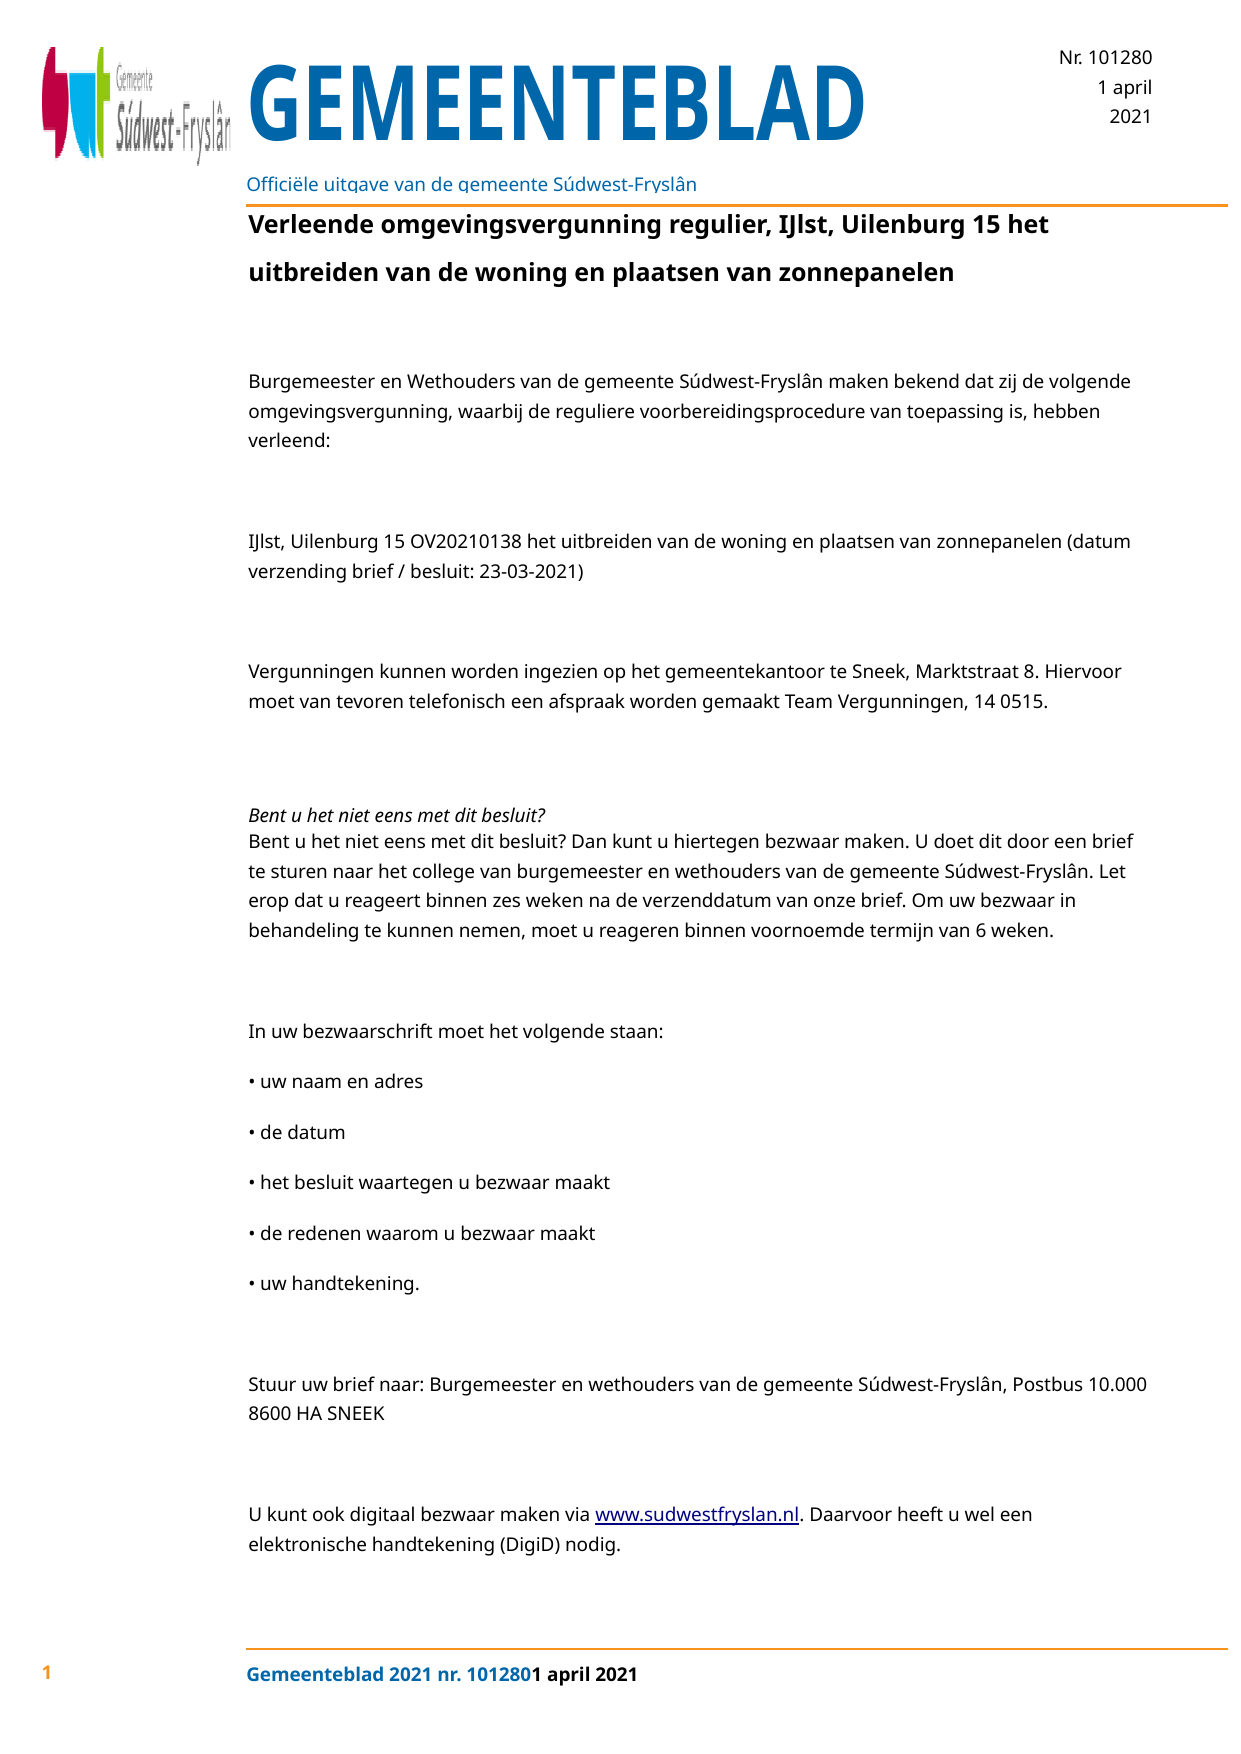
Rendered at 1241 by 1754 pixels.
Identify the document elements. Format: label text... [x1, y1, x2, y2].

text Stuur uw brief naar: Burgemeester en wethouders van de gemeente Súdwest-Fryslân, Postbus 10.000 8600 HA SNEEK [248, 1371, 1152, 1426]
text • het besluit waartegen u bezwaar maakt [248, 1169, 1152, 1195]
text Bent u het niet eens met dit besluit? [248, 803, 1152, 828]
text U kunt ook digitaal bezwaar maken via www.sudwestfryslan.nl. Daarvoor heeft u wel een elektronische handtekening (DigiD) nodig. [248, 1501, 1152, 1557]
text Bent u het niet eens met dit besluit? Dan kunt u hiertegen bezwaar maken. U doet dit door een brief te sturen naar het college van burgemeester en wethouders van de gemeente Súdwest-Fryslân. Let erop dat u reageert binnen zes weken na de verzenddatum van onze brief. Om uw bezwaar in behandeling te kunnen nemen, moet u reageren binnen voornoemde termijn van 6 weken. [248, 828, 1152, 943]
text Burgemeester en Wethouders van de gemeente Súdwest-Fryslân maken bekend dat zij de volgende omgevingsvergunning, waarbij de reguliere voorbereidingsprocedure van toepassing is, hebben verleend: [248, 368, 1152, 453]
picture [41, 47, 231, 172]
text IJlst, Uilenburg 15 OV20210138 het uitbreiden van de woning en plaatsen van zonnepanelen (datum verzending brief / besluit: 23-03-2021) [248, 528, 1152, 584]
text Vergunningen kunnen worden ingezien op het gemeentekantoor te Sneek, Marktstraat 8. Hiervoor moet van tevoren telefonisch een afspraak worden gemaakt Team Vergunningen, 14 0515. [248, 659, 1152, 714]
text • de datum [248, 1119, 1152, 1144]
text Verleende omgevingsvergunning regulier, IJlst, Uilenburg 15 het uitbreiden van de woning en plaatsen van zonnepanelen [248, 207, 1152, 288]
text • uw handtekening. [248, 1270, 1152, 1296]
text In uw bezwaarschrift moet het volgende staan: [248, 1018, 1152, 1044]
text • de redenen waarom u bezwaar maakt [248, 1220, 1152, 1245]
text • uw naam en adres [248, 1068, 1152, 1094]
